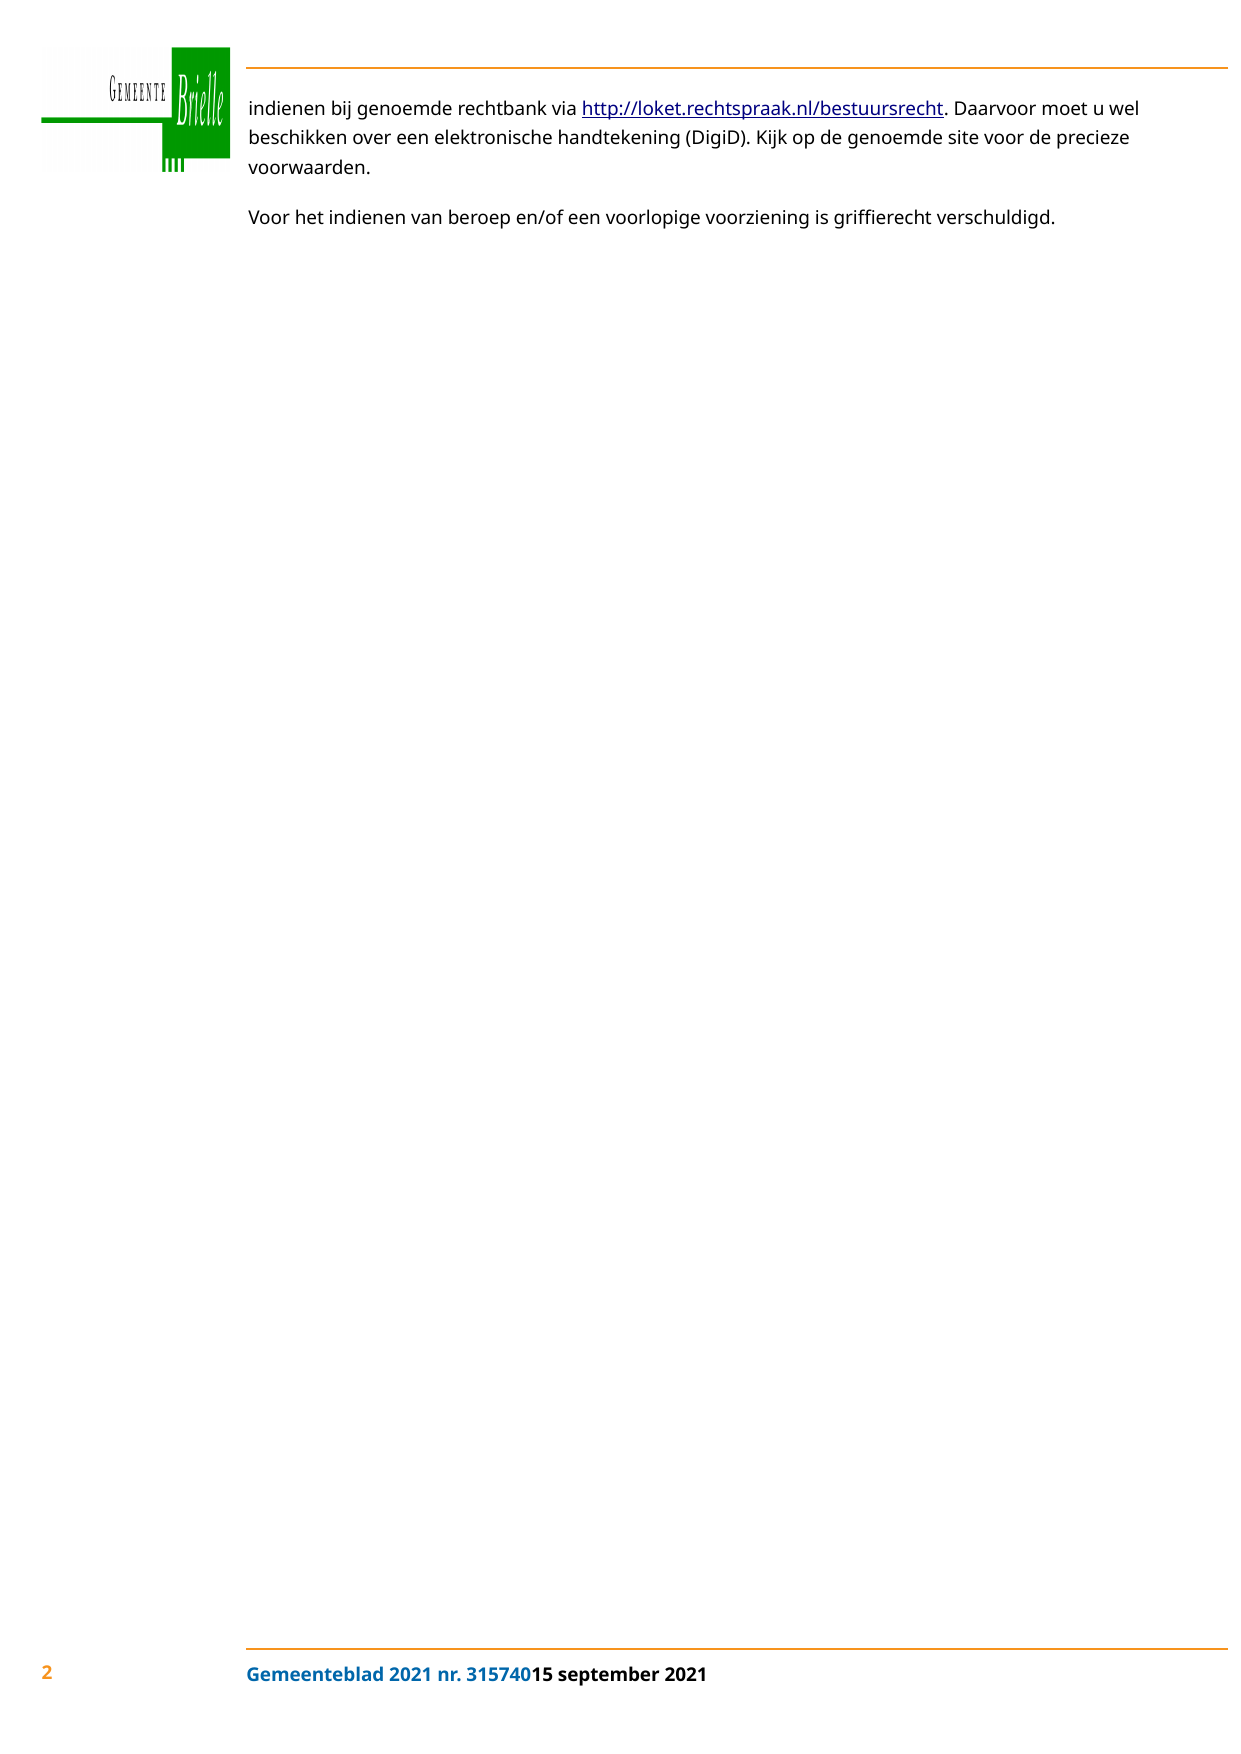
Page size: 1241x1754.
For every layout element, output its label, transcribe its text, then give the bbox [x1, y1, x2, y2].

picture [41, 47, 231, 172]
text Voor het indienen van beroep en/of een voorlopige voorziening is griffierecht verschuldigd. [248, 204, 1152, 230]
text indienen bij genoemde rechtbank via http://loket.rechtspraak.nl/bestuursrecht. Daarvoor moet u wel beschikken over een elektronische handtekening (DigiD). Kijk op de genoemde site voor de precieze voorwaarden. [248, 95, 1152, 180]
